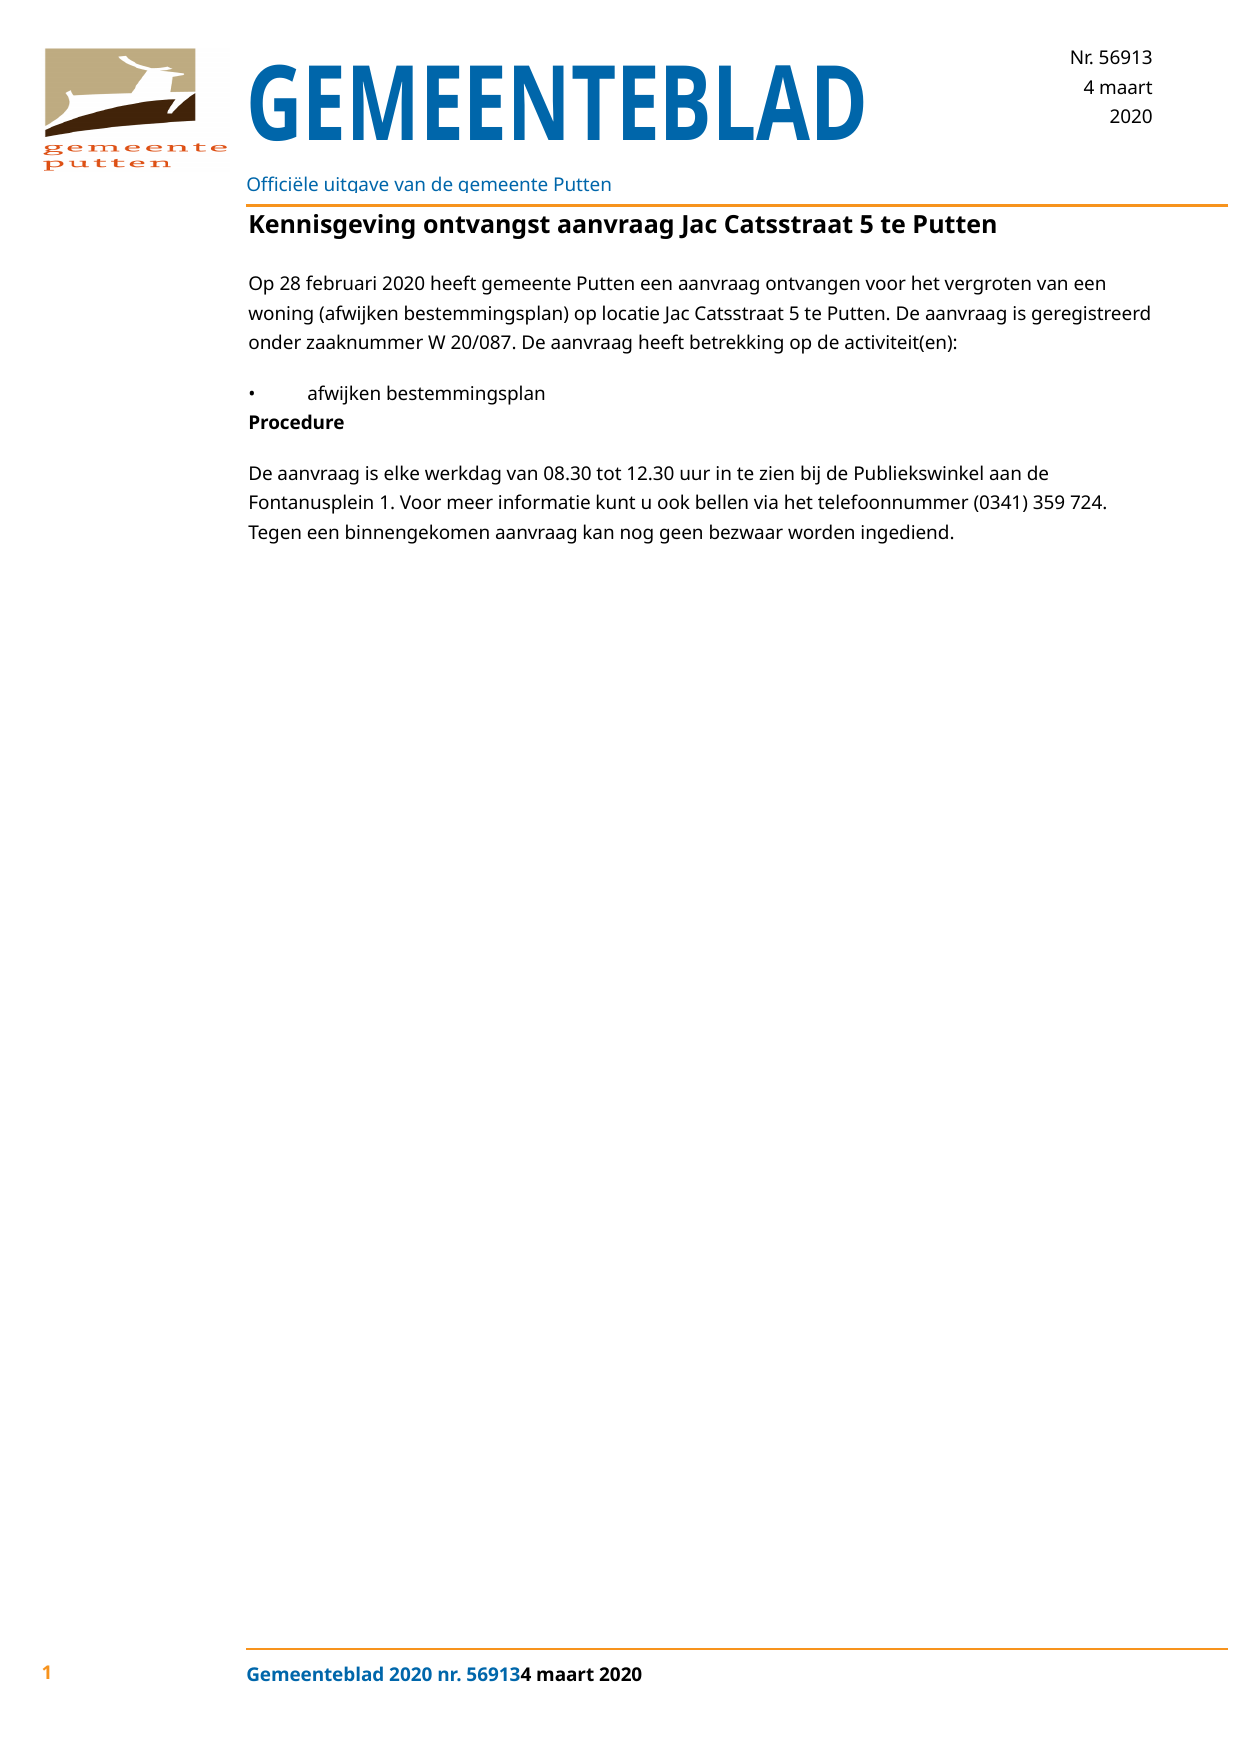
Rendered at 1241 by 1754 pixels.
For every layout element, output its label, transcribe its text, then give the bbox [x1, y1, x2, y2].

text Procedure [248, 409, 1152, 435]
picture [41, 47, 231, 172]
list afwijken bestemmingsplan [248, 380, 1152, 406]
text Op 28 februari 2020 heeft gemeente Putten een aanvraag ontvangen voor het vergroten van een woning (afwijken bestemmingsplan) op locatie Jac Catsstraat 5 te Putten. De aanvraag is geregistreerd onder zaaknummer W 20/087. De aanvraag heeft betrekking op de activiteit(en): [248, 270, 1152, 355]
text De aanvraag is elke werkdag van 08.30 tot 12.30 uur in te zien bij de Publiekswinkel aan de Fontanusplein 1. Voor meer informatie kunt u ook bellen via het telefoonnummer (0341) 359 724. Tegen een binnengekomen aanvraag kan nog geen bezwaar worden ingediend. [248, 460, 1152, 545]
text Kennisgeving ontvangst aanvraag Jac Catsstraat 5 te Putten [248, 207, 1152, 241]
